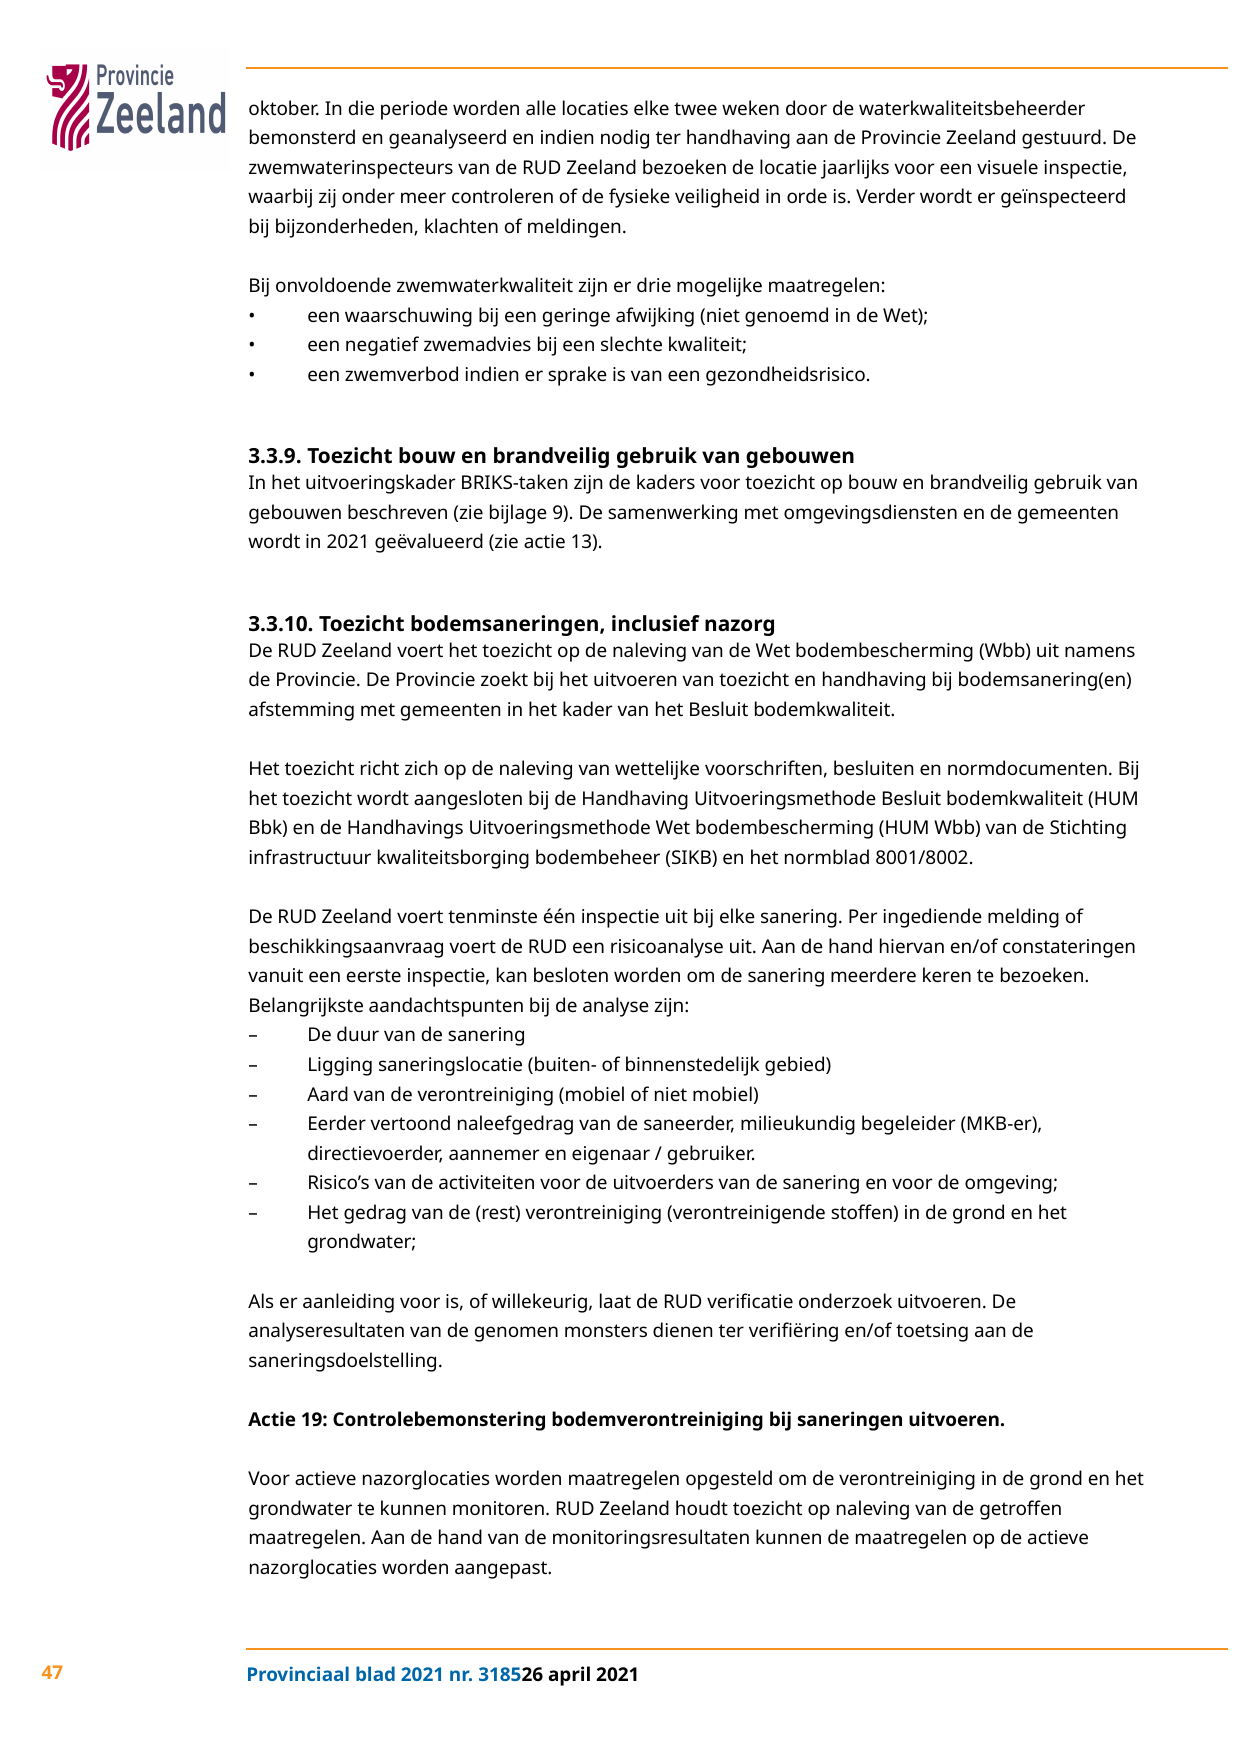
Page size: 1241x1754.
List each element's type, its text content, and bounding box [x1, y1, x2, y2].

list een negatief zwemadvies bij een slechte kwaliteit; [248, 331, 1152, 357]
text 3.3.9. Toezicht bouw en brandveilig gebruik van gebouwen [248, 441, 1152, 469]
list een waarschuwing bij een geringe afwijking (niet genoemd in de Wet); [248, 302, 1152, 328]
text Voor actieve nazorglocaties worden maatregelen opgesteld om de verontreiniging in de grond en het grondwater te kunnen monitoren. RUD Zeeland houdt toezicht op naleving van de getroffen maatregelen. Aan de hand van de monitoringsresultaten kunnen de maatregelen op de actieve nazorglocaties worden aangepast. [248, 1465, 1152, 1580]
list Eerder vertoond naleefgedrag van de saneerder, milieukundig begeleider (MKB-er), directievoerder, aannemer en eigenaar / gebruiker. [248, 1110, 1152, 1166]
text Het toezicht richt zich op de naleving van wettelijke voorschriften, besluiten en normdocumenten. Bij het toezicht wordt aangesloten bij de Handhaving Uitvoeringsmethode Besluit bodemkwaliteit (HUM Bbk) en de Handhavings Uitvoeringsmethode Wet bodembescherming (HUM Wbb) van de Stichting infrastructuur kwaliteitsborging bodembeheer (SIKB) en het normblad 8001/8002. [248, 755, 1152, 870]
text De RUD Zeeland voert het toezicht op de naleving van de Wet bodembescherming (Wbb) uit namens de Provincie. De Provincie zoekt bij het uitvoeren van toezicht en handhaving bij bodemsanering(en) afstemming met gemeenten in het kader van het Besluit bodemkwaliteit. [248, 637, 1152, 722]
text Als er aanleiding voor is, of willekeurig, laat de RUD verificatie onderzoek uitvoeren. De analyseresultaten van de genomen monsters dienen ter verifiëring en/of toetsing aan de saneringsdoelstelling. [248, 1288, 1152, 1373]
picture [41, 47, 231, 172]
text De RUD Zeeland voert tenminste één inspectie uit bij elke sanering. Per ingediende melding of beschikkingsaanvraag voert de RUD een risicoanalyse uit. Aan de hand hiervan en/of constateringen vanuit een eerste inspectie, kan besloten worden om de sanering meerdere keren te bezoeken. Belangrijkste aandachtspunten bij de analyse zijn: [248, 903, 1152, 1018]
list De duur van de sanering [248, 1022, 1152, 1047]
list Ligging saneringslocatie (buiten- of binnenstedelijk gebied) [248, 1051, 1152, 1077]
text oktober. In die periode worden alle locaties elke twee weken door de waterkwaliteitsbeheerder bemonsterd en geanalyseerd en indien nodig ter handhaving aan de Provincie Zeeland gestuurd. De zwemwaterinspecteurs van de RUD Zeeland bezoeken de locatie jaarlijks voor een visuele inspectie, waarbij zij onder meer controleren of de fysieke veiligheid in orde is. Verder wordt er geïnspecteerd bij bijzonderheden, klachten of meldingen. [248, 95, 1152, 239]
text Actie 19: Controlebemonstering bodemverontreiniging bij saneringen uitvoeren. [248, 1406, 1152, 1432]
list Het gedrag van de (rest) verontreiniging (verontreinigende stoffen) in de grond en het grondwater; [248, 1199, 1152, 1254]
text Bij onvoldoende zwemwaterkwaliteit zijn er drie mogelijke maatregelen: [248, 272, 1152, 298]
list Aard van de verontreiniging (mobiel of niet mobiel) [248, 1081, 1152, 1107]
text 3.3.10. Toezicht bodemsaneringen, inclusief nazorg [248, 609, 1152, 637]
list een zwemverbod indien er sprake is van een gezondheidsrisico. [248, 361, 1152, 387]
list Risico’s van de activiteiten voor de uitvoerders van de sanering en voor de omgeving; [248, 1169, 1152, 1195]
text In het uitvoeringskader BRIKS-taken zijn de kaders voor toezicht op bouw en brandveilig gebruik van gebouwen beschreven (zie bijlage 9). De samenwerking met omgevingsdiensten en de gemeenten wordt in 2021 geëvalueerd (zie actie 13). [248, 469, 1152, 554]
